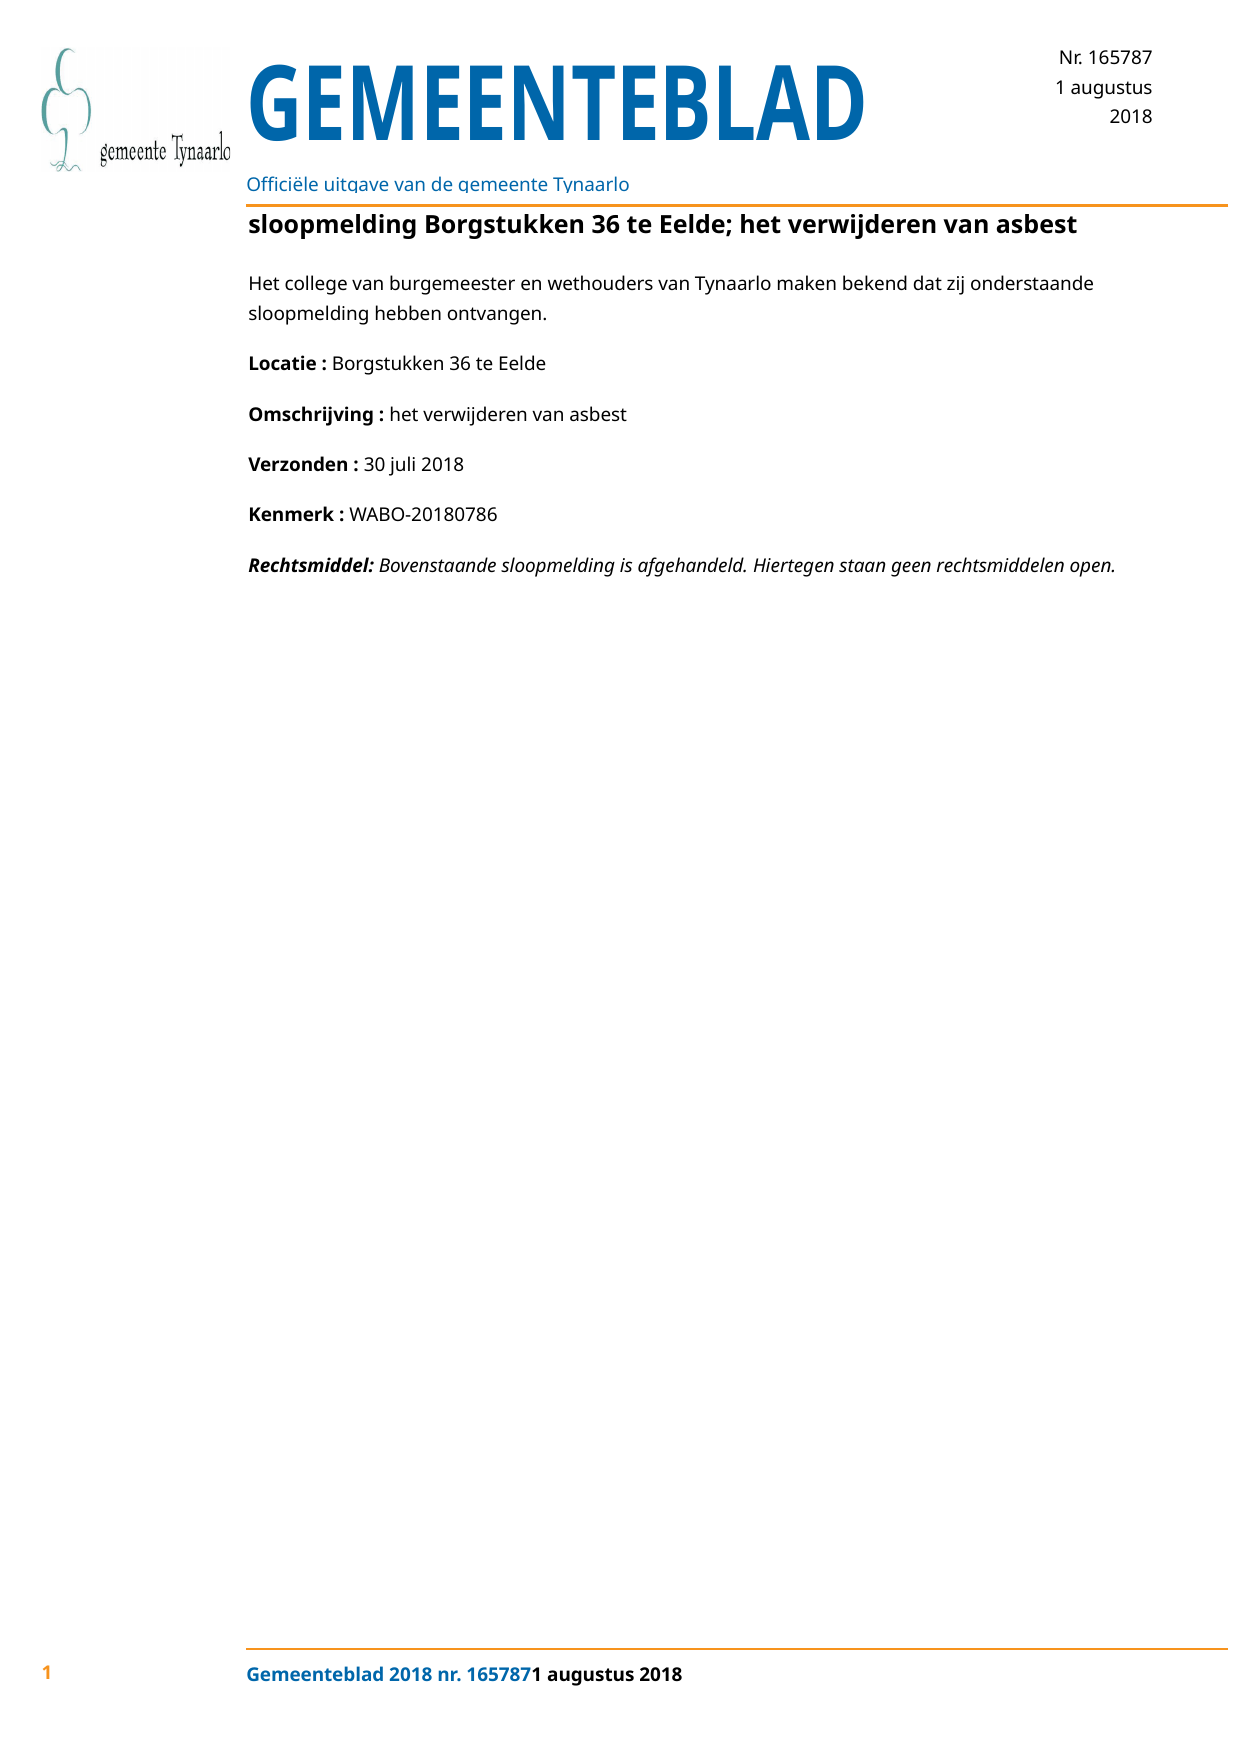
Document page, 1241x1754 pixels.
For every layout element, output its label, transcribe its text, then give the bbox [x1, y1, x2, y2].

text sloopmelding Borgstukken 36 te Eelde; het verwijderen van asbest [248, 207, 1152, 241]
text Het college van burgemeester en wethouders van Tynaarlo maken bekend dat zij onderstaande sloopmelding hebben ontvangen. [248, 270, 1152, 326]
text Omschrijving : het verwijderen van asbest [248, 401, 1152, 426]
text Kenmerk : WABO-20180786 [248, 502, 1152, 527]
text Rechtsmiddel: Bovenstaande sloopmelding is afgehandeld. Hiertegen staan geen rechtsmiddelen open. [248, 552, 1152, 578]
picture [41, 47, 231, 172]
text Verzonden : 30 juli 2018 [248, 451, 1152, 477]
text Locatie : Borgstukken 36 te Eelde [248, 350, 1152, 376]
